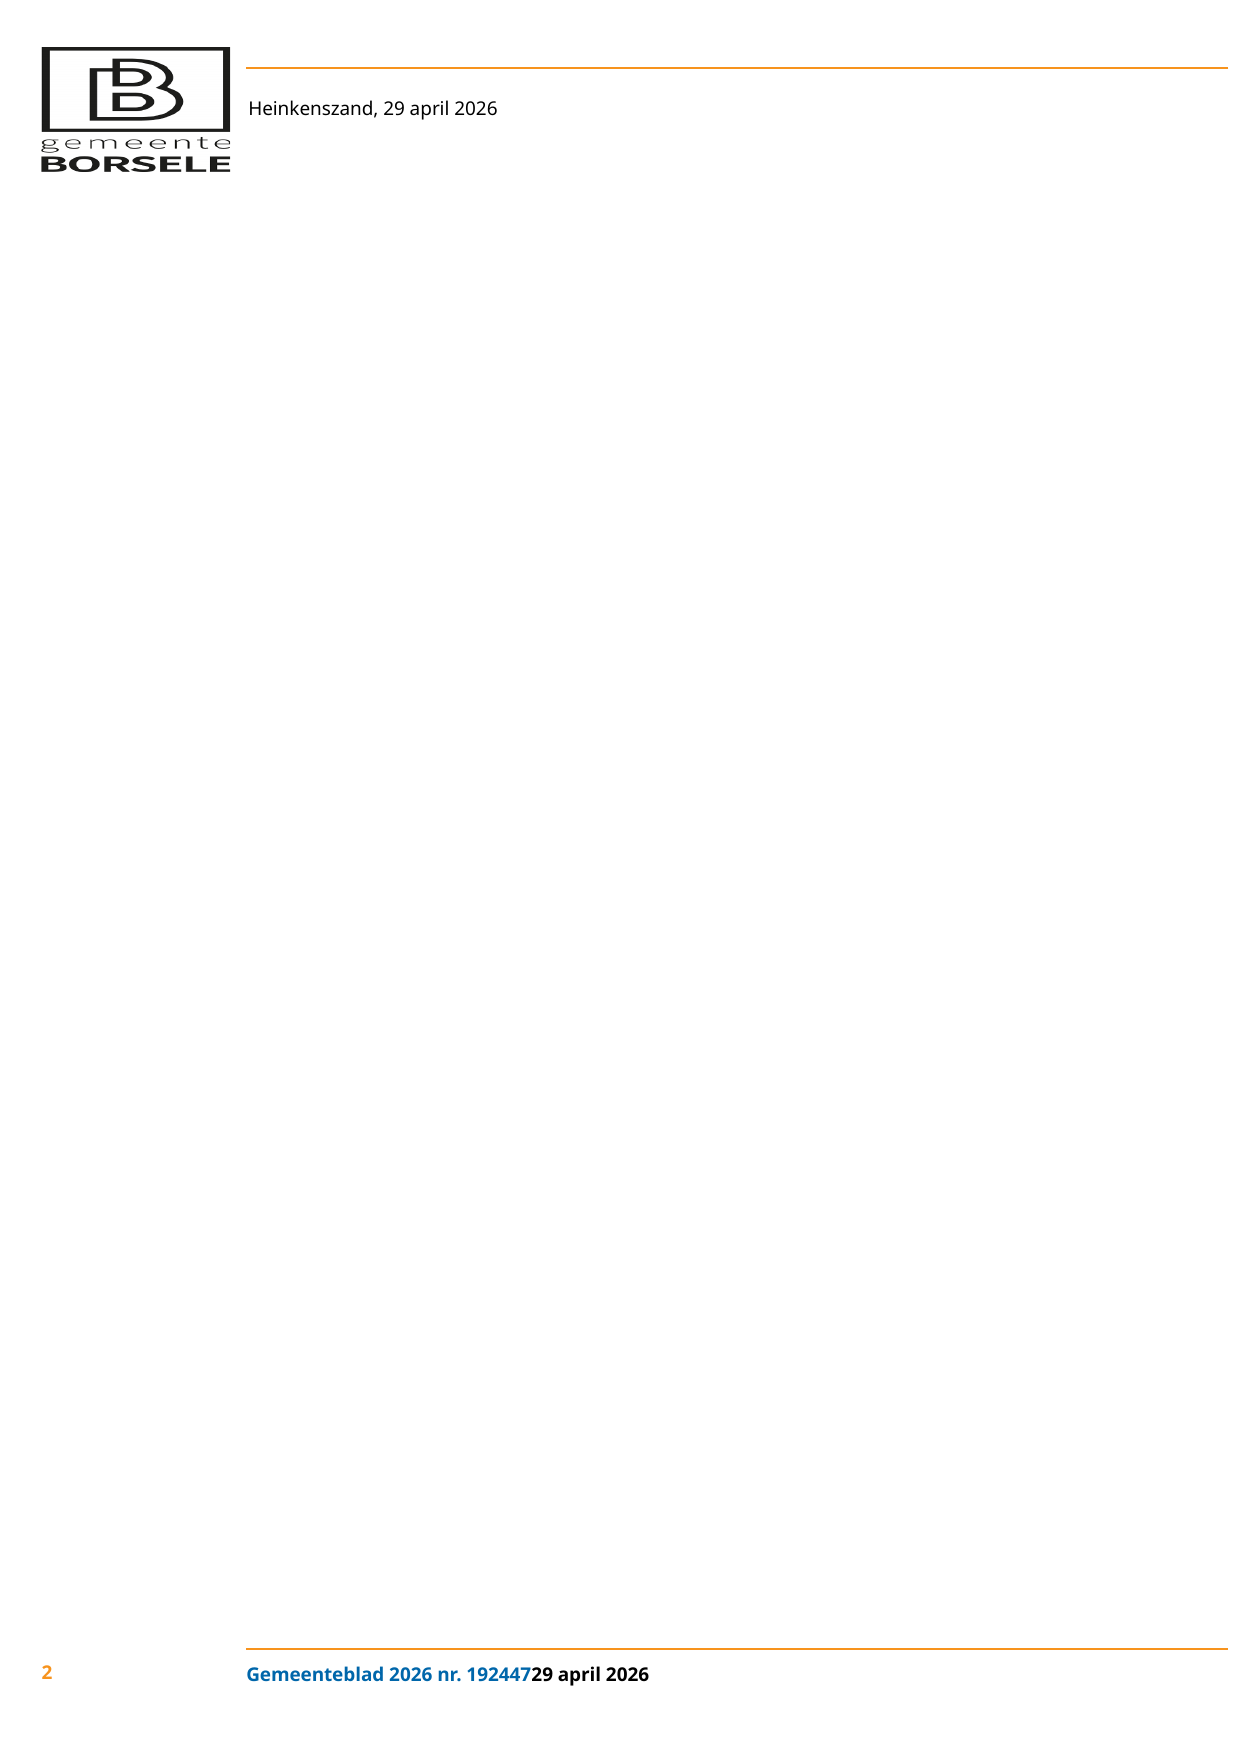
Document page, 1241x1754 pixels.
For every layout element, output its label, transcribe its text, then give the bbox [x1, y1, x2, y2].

text Heinkenszand, 29 april 2026 [248, 95, 1152, 121]
picture [41, 47, 231, 172]
